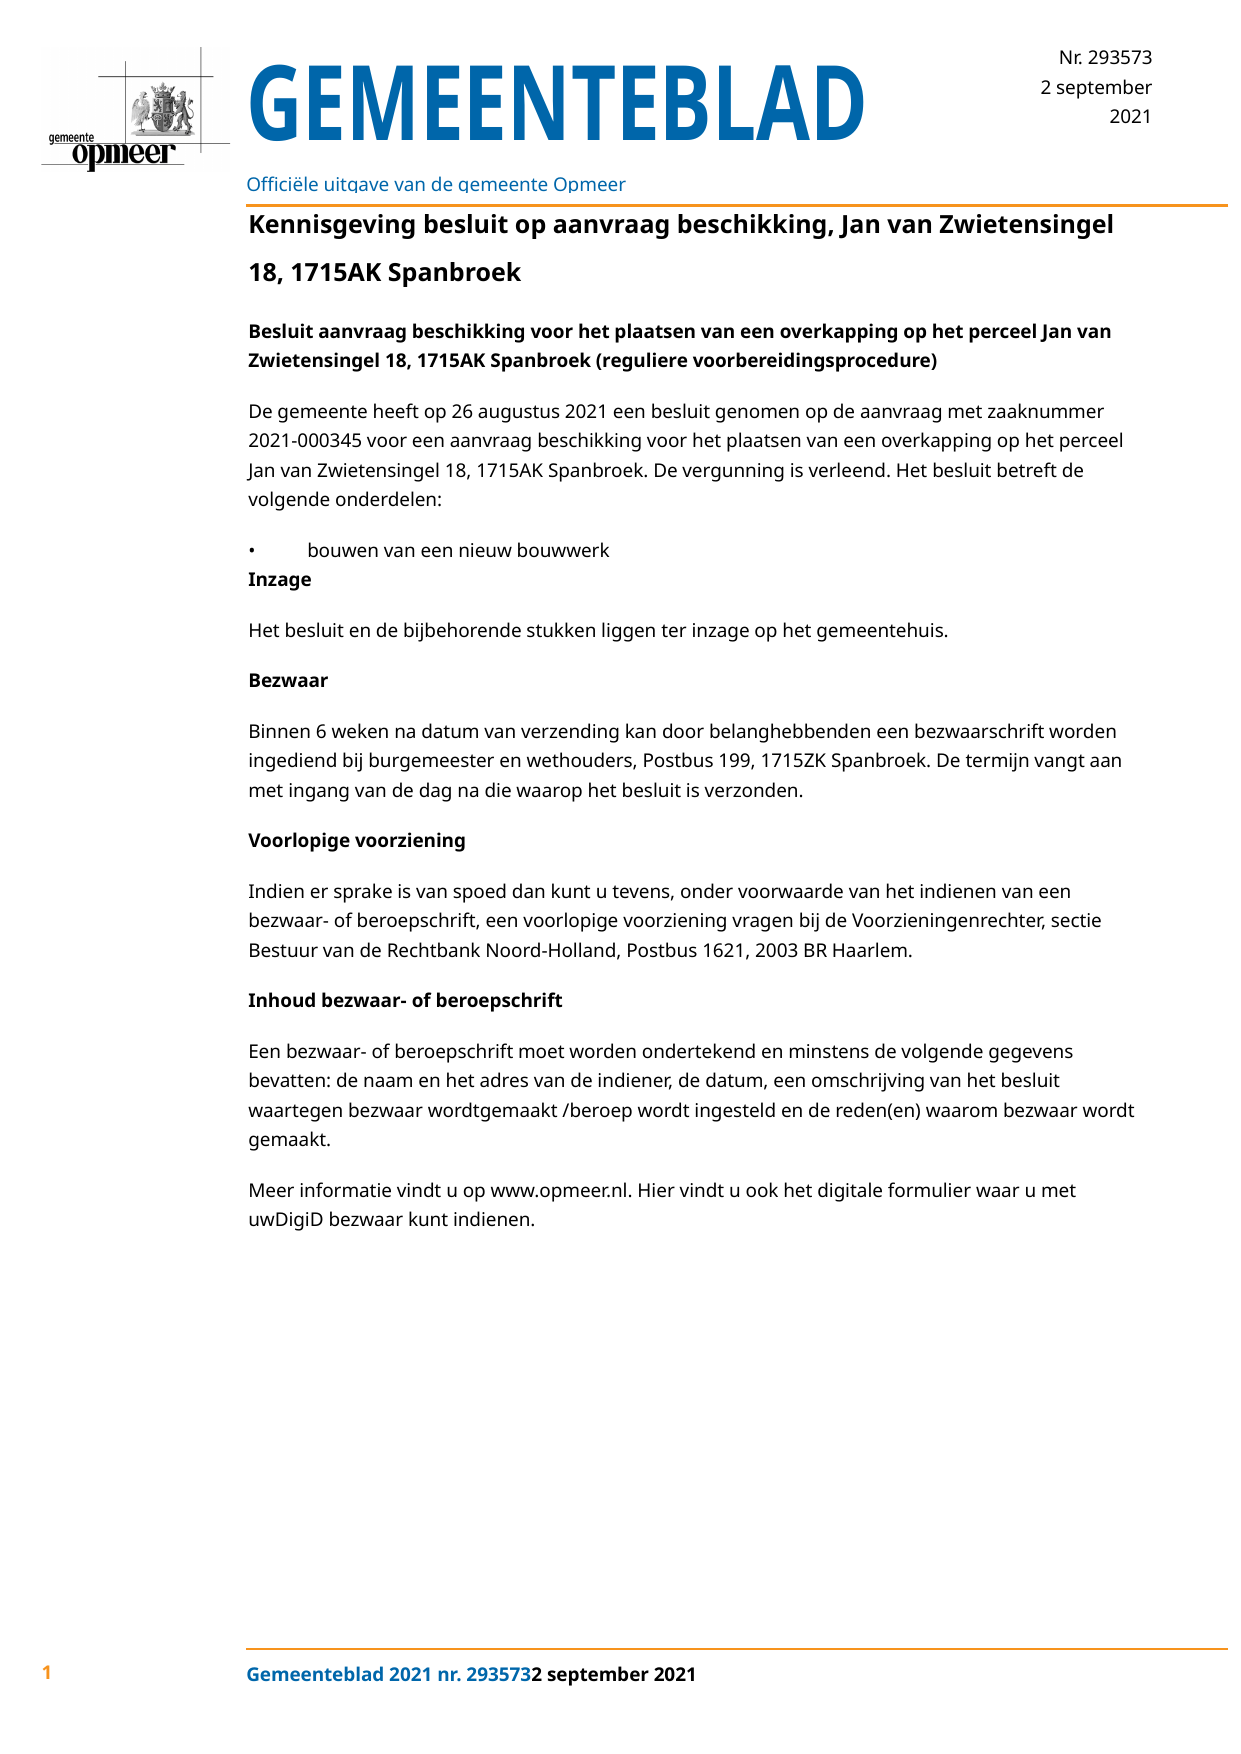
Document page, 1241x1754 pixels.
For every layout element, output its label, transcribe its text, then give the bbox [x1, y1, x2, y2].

text Binnen 6 weken na datum van verzending kan door belanghebbenden een bezwaarschrift worden ingediend bij burgemeester en wethouders, Postbus 199, 1715ZK Spanbroek. De termijn vangt aan met ingang van de dag na die waarop het besluit is verzonden. [248, 718, 1152, 803]
text Besluit aanvraag beschikking voor het plaatsen van een overkapping op het perceel Jan van Zwietensingel 18, 1715AK Spanbroek (reguliere voorbereidingsprocedure) [248, 318, 1152, 373]
text Een bezwaar- of beroepschrift moet worden ondertekend en minstens de volgende gegevens bevatten: de naam en het adres van de indiener, de datum, een omschrijving van het besluit waartegen bezwaar wordtgemaakt /beroep wordt ingesteld en de reden(en) waarom bezwaar wordt gemaakt. [248, 1038, 1152, 1152]
list bouwen van een nieuw bouwwerk [248, 537, 1152, 563]
text Kennisgeving besluit op aanvraag beschikking, Jan van Zwietensingel 18, 1715AK Spanbroek [248, 207, 1152, 288]
text Voorlopige voorziening [248, 827, 1152, 853]
text Bezwaar [248, 667, 1152, 693]
text Indien er sprake is van spoed dan kunt u tevens, onder voorwaarde van het indienen van een bezwaar- of beroepschrift, een voorlopige voorziening vragen bij de Voorzieningenrechter, sectie Bestuur van de Rechtbank Noord-Holland, Postbus 1621, 2003 BR Haarlem. [248, 878, 1152, 963]
text Het besluit en de bijbehorende stukken liggen ter inzage op het gemeentehuis. [248, 617, 1152, 643]
text De gemeente heeft op 26 augustus 2021 een besluit genomen op de aanvraag met zaaknummer 2021-000345 voor een aanvraag beschikking voor het plaatsen van een overkapping op het perceel Jan van Zwietensingel 18, 1715AK Spanbroek. De vergunning is verleend. Het besluit betreft de volgende onderdelen: [248, 398, 1152, 512]
text Meer informatie vindt u op www.opmeer.nl. Hier vindt u ook het digitale formulier waar u met uwDigiD bezwaar kunt indienen. [248, 1177, 1152, 1232]
picture [41, 47, 231, 172]
text Inhoud bezwaar- of beroepschrift [248, 987, 1152, 1013]
text Inzage [248, 567, 1152, 592]
